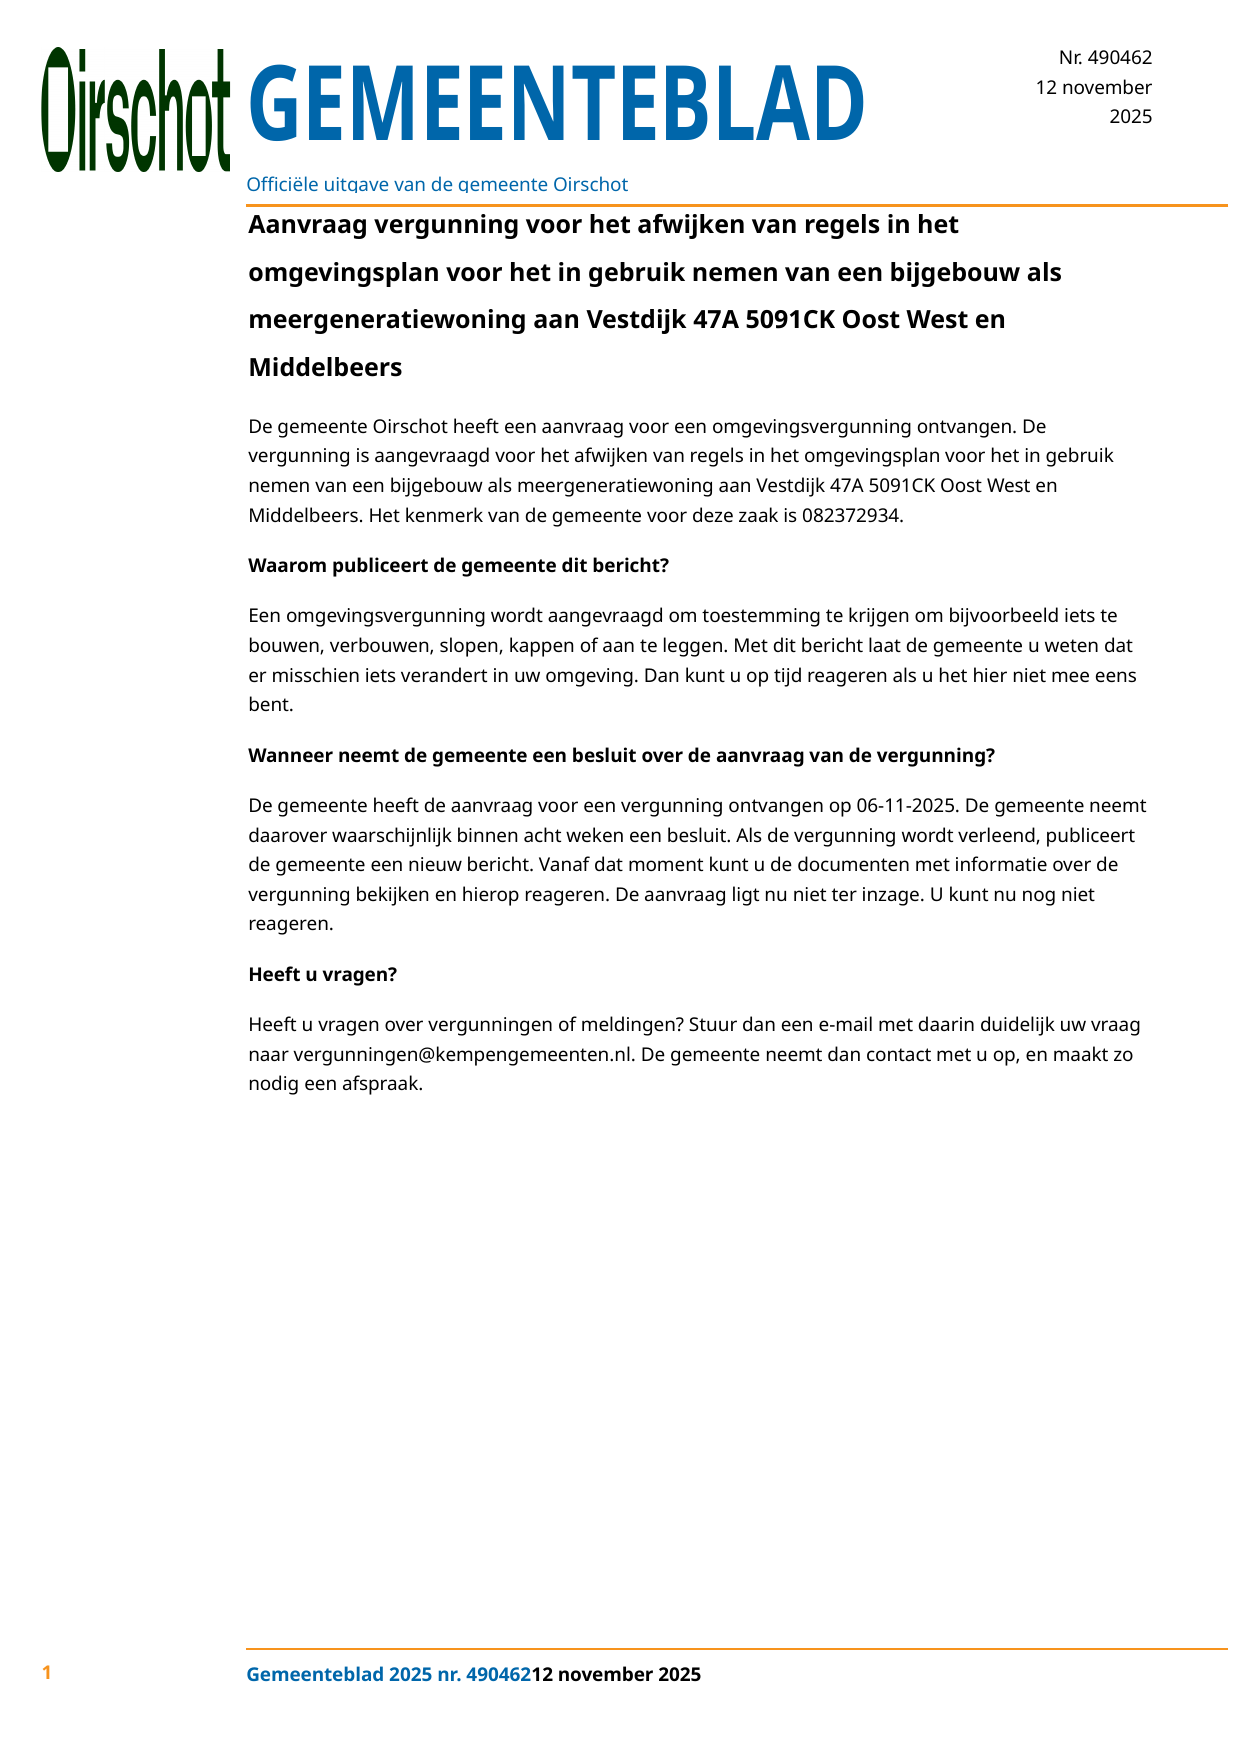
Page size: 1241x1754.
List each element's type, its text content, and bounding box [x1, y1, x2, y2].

text Aanvraag vergunning voor het afwijken van regels in het omgevingsplan voor het in gebruik nemen van een bijgebouw als meergeneratiewoning aan Vestdijk 47A 5091CK Oost West en Middelbeers [248, 207, 1152, 384]
text Heeft u vragen over vergunningen of meldingen? Stuur dan een e-mail met daarin duidelijk uw vraag naar vergunningen@kempengemeenten.nl. De gemeente neemt dan contact met u op, en maakt zo nodig een afspraak. [248, 1011, 1152, 1096]
text Wanneer neemt de gemeente een besluit over de aanvraag van de vergunning? [248, 742, 1152, 768]
picture [41, 47, 231, 172]
text Heeft u vragen? [248, 961, 1152, 987]
text De gemeente heeft de aanvraag voor een vergunning ontvangen op 06-11-2025. De gemeente neemt daarover waarschijnlijk binnen acht weken een besluit. Als de vergunning wordt verleend, publiceert de gemeente een nieuw bericht. Vanaf dat moment kunt u de documenten met informatie over de vergunning bekijken en hierop reageren. De aanvraag ligt nu niet ter inzage. U kunt nu nog niet reageren. [248, 792, 1152, 936]
text Waarom publiceert de gemeente dit bericht? [248, 552, 1152, 578]
text De gemeente Oirschot heeft een aanvraag voor een omgevingsvergunning ontvangen. De vergunning is aangevraagd voor het afwijken van regels in het omgevingsplan voor het in gebruik nemen van een bijgebouw als meergeneratiewoning aan Vestdijk 47A 5091CK Oost West en Middelbeers. Het kenmerk van de gemeente voor deze zaak is 082372934. [248, 413, 1152, 528]
text Een omgevingsvergunning wordt aangevraagd om toestemming te krijgen om bijvoorbeeld iets te bouwen, verbouwen, slopen, kappen of aan te leggen. Met dit bericht laat de gemeente u weten dat er misschien iets verandert in uw omgeving. Dan kunt u op tijd reageren als u het hier niet mee eens bent. [248, 603, 1152, 717]
